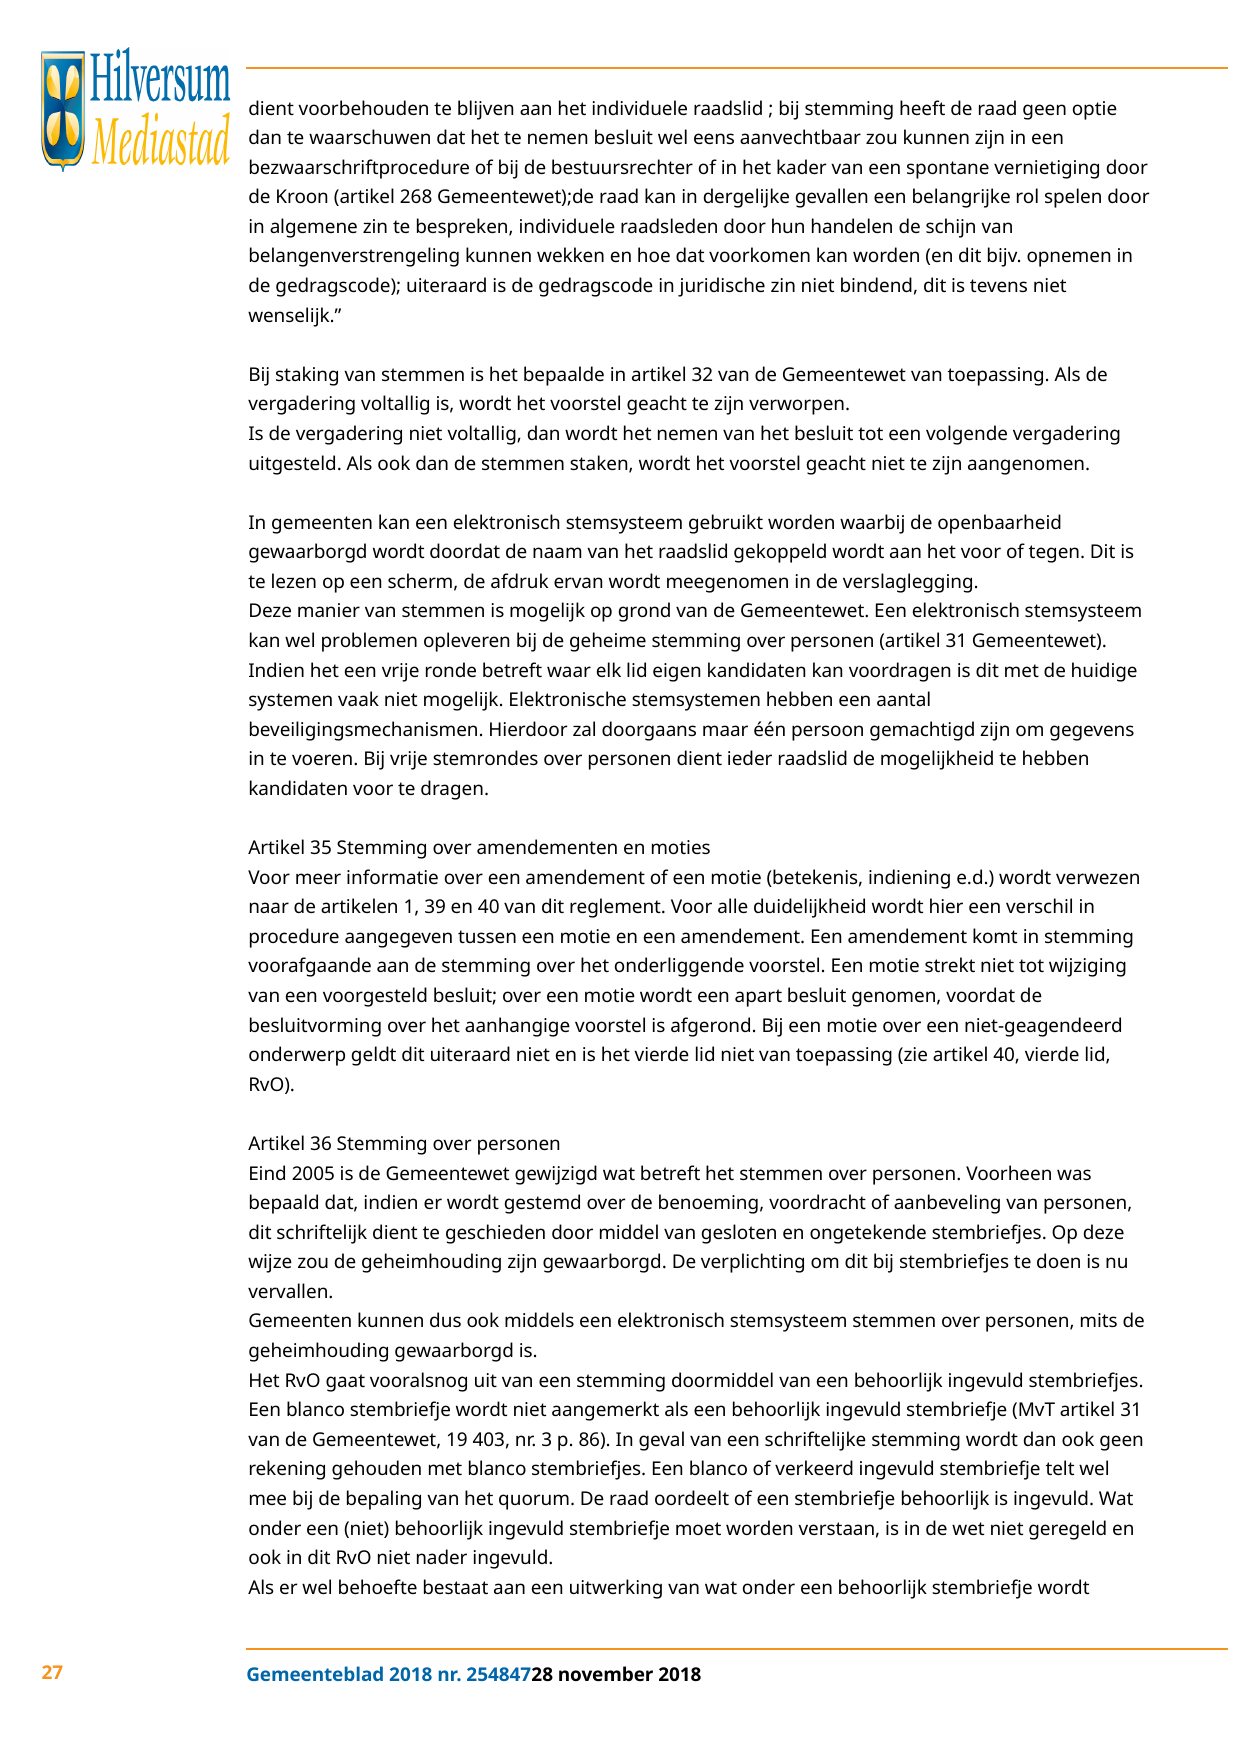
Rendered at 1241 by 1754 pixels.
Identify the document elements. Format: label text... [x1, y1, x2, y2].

picture [41, 47, 231, 172]
text Eind 2005 is de Gemeentewet gewijzigd wat betreft het stemmen over personen. Voorheen was bepaald dat, indien er wordt gestemd over de benoeming, voordracht of aanbeveling van personen, dit schriftelijk dient te geschieden door middel van gesloten en ongetekende stembriefjes. Op deze wijze zou de geheimhouding zijn gewaarborgd. De verplichting om dit bij stembriefjes te doen is nu vervallen. [248, 1160, 1152, 1304]
text Artikel 36 Stemming over personen [248, 1130, 1152, 1156]
text Voor meer informatie over een amendement of een motie (betekenis, indiening e.d.) wordt verwezen naar de artikelen 1, 39 en 40 van dit reglement. Voor alle duidelijkheid wordt hier een verschil in procedure aangegeven tussen een motie en een amendement. Een amendement komt in stemming voorafgaande aan de stemming over het onderliggende voorstel. Een motie strekt niet tot wijziging van een voorgesteld besluit; over een motie wordt een apart besluit genomen, voordat de besluitvorming over het aanhangige voorstel is afgerond. Bij een motie over een niet-geagendeerd onderwerp geldt dit uiteraard niet en is het vierde lid niet van toepassing (zie artikel 40, vierde lid, RvO). [248, 864, 1152, 1097]
text Is de vergadering niet voltallig, dan wordt het nemen van het besluit tot een volgende vergadering uitgesteld. Als ook dan de stemmen staken, wordt het voorstel geacht niet te zijn aangenomen. [248, 420, 1152, 476]
text Bij staking van stemmen is het bepaalde in artikel 32 van de Gemeentewet van toepassing. Als de vergadering voltallig is, wordt het voorstel geacht te zijn verworpen. [248, 361, 1152, 416]
text Deze manier van stemmen is mogelijk op grond van de Gemeentewet. Een elektronisch stemsysteem kan wel problemen opleveren bij de geheime stemming over personen (artikel 31 Gemeentewet). Indien het een vrije ronde betreft waar elk lid eigen kandidaten kan voordragen is dit met de huidige systemen vaak niet mogelijk. Elektronische stemsystemen hebben een aantal beveiligingsmechanismen. Hierdoor zal doorgaans maar één persoon gemachtigd zijn om gegevens in te voeren. Bij vrije stemrondes over personen dient ieder raadslid de mogelijkheid te hebben kandidaten voor te dragen. [248, 598, 1152, 801]
text In gemeenten kan een elektronisch stemsysteem gebruikt worden waarbij de openbaarheid gewaarborgd wordt doordat de naam van het raadslid gekoppeld wordt aan het voor of tegen. Dit is te lezen op een scherm, de afdruk ervan wordt meegenomen in de verslaglegging. [248, 509, 1152, 594]
text dient voorbehouden te blijven aan het individuele raadslid ; bij stemming heeft de raad geen optie dan te waarschuwen dat het te nemen besluit wel eens aanvechtbaar zou kunnen zijn in een bezwaarschriftprocedure of bij de bestuursrechter of in het kader van een spontane vernietiging door de Kroon (artikel 268 Gemeentewet);de raad kan in dergelijke gevallen een belangrijke rol spelen door in algemene zin te bespreken, individuele raadsleden door hun handelen de schijn van belangenverstrengeling kunnen wekken en hoe dat voorkomen kan worden (en dit bijv. opnemen in de gedragscode); uiteraard is de gedragscode in juridische zin niet bindend, dit is tevens niet wenselijk.” [248, 95, 1152, 328]
text Het RvO gaat vooralsnog uit van een stemming doormiddel van een behoorlijk ingevuld stembriefjes. Een blanco stembriefje wordt niet aangemerkt als een behoorlijk ingevuld stembriefje (MvT artikel 31 van de Gemeentewet, 19 403, nr. 3 p. 86). In geval van een schriftelijke stemming wordt dan ook geen rekening gehouden met blanco stembriefjes. Een blanco of verkeerd ingevuld stembriefje telt wel mee bij de bepaling van het quorum. De raad oordeelt of een stembriefje behoorlijk is ingevuld. Wat onder een (niet) behoorlijk ingevuld stembriefje moet worden verstaan, is in de wet niet geregeld en ook in dit RvO niet nader ingevuld. [248, 1367, 1152, 1570]
text Gemeenten kunnen dus ook middels een elektronisch stemsysteem stemmen over personen, mits de geheimhouding gewaarborgd is. [248, 1308, 1152, 1363]
text Als er wel behoefte bestaat aan een uitwerking van wat onder een behoorlijk stembriefje wordt [248, 1574, 1152, 1600]
text Artikel 35 Stemming over amendementen en moties [248, 834, 1152, 860]
